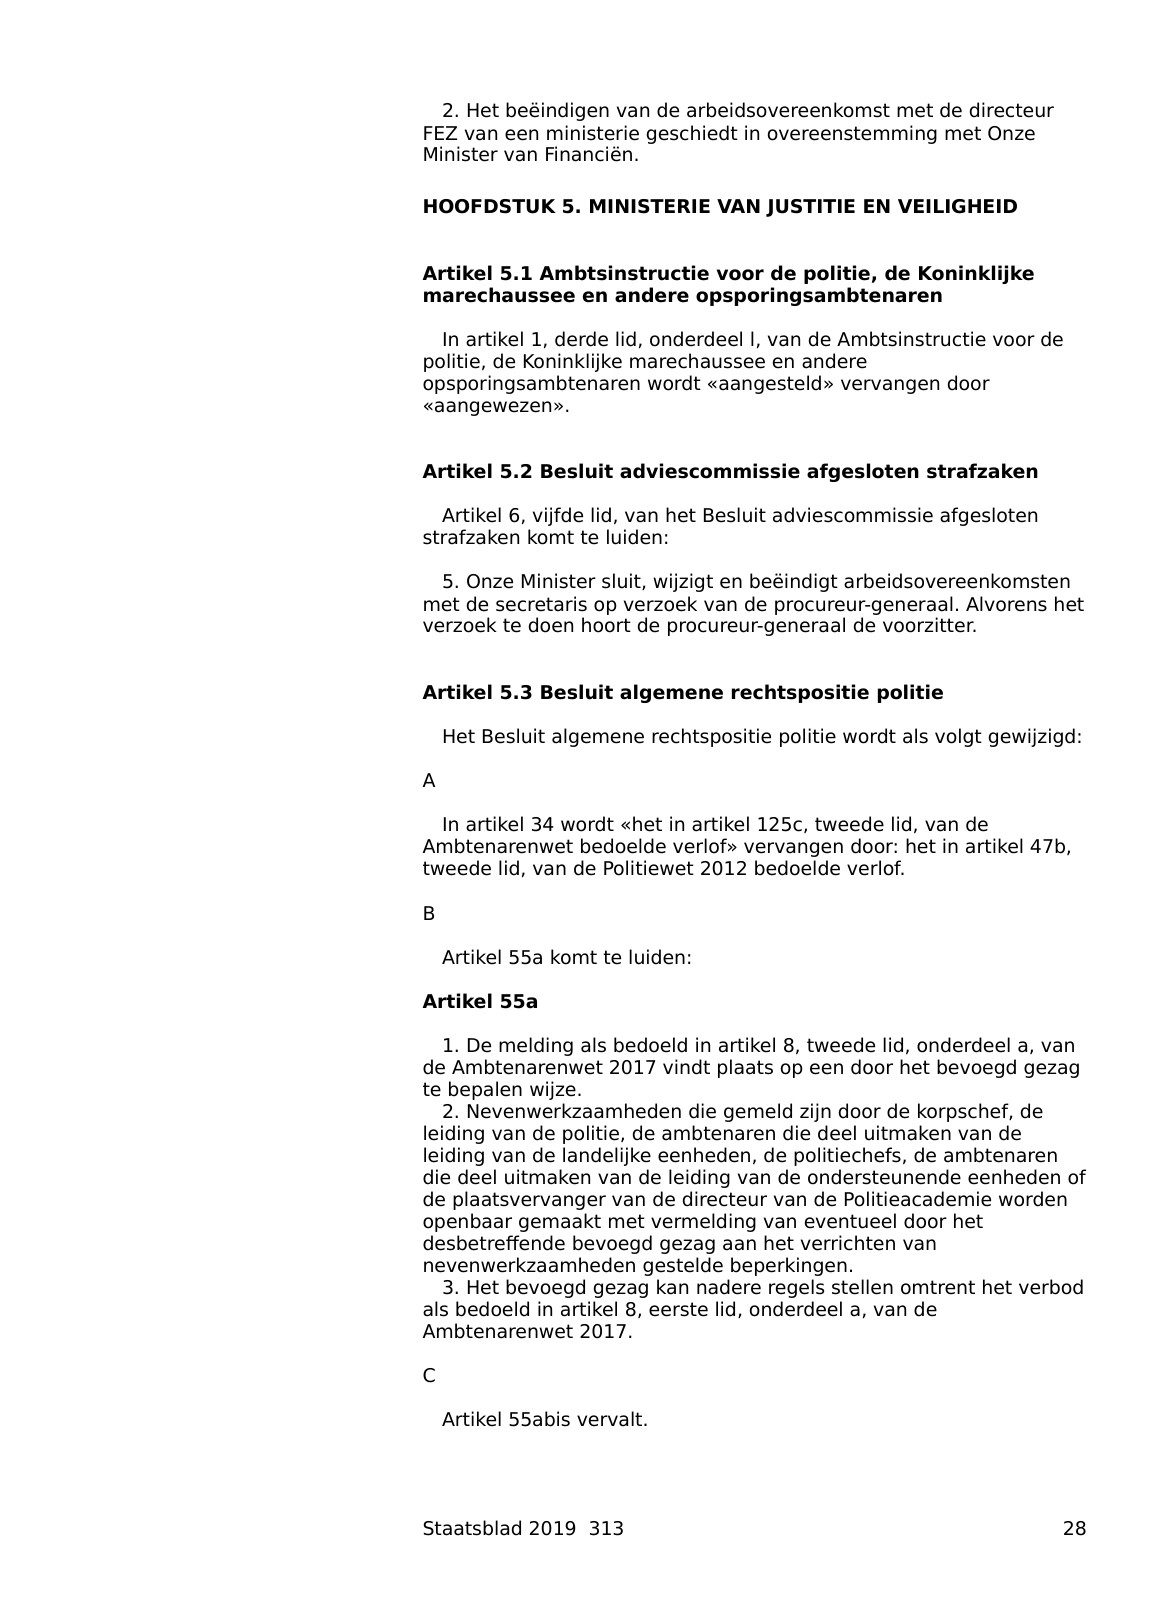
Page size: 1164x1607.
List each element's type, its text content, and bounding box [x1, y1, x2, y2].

text In artikel 34 wordt «het in artikel 125c, tweede lid, van de Ambtenarenwet bedoelde verlof» vervangen door: het in artikel 47b, tweede lid, van de Politiewet 2012 bedoelde verlof. [422, 814, 1087, 880]
text Het Besluit algemene rechtspositie politie wordt als volgt gewijzigd: [422, 726, 1087, 748]
text 1. De melding als bedoeld in artikel 8, tweede lid, onderdeel a, van de Ambtenarenwet 2017 vindt plaats op een door het bevoegd gezag te bepalen wijze. [422, 1035, 1087, 1101]
text C [422, 1365, 1087, 1387]
text 2. Nevenwerkzaamheden die gemeld zijn door de korpschef, de leiding van de politie, de ambtenaren die deel uitmaken van de leiding van de landelijke eenheden, de politiechefs, de ambtenaren die deel uitmaken van de leiding van de ondersteunende eenheden of de plaatsvervanger van de directeur van de Politieacademie worden openbaar gemaakt met vermelding van eventueel door het desbetreffende bevoegd gezag aan het verrichten van nevenwerkzaamheden gestelde beperkingen. [422, 1101, 1087, 1277]
text Artikel 55a komt te luiden: [422, 947, 1087, 968]
text A [422, 770, 1087, 792]
subtitle Artikel 5.2 Besluit adviescommissie afgesloten strafzaken [422, 461, 1087, 483]
text In artikel 1, derde lid, onderdeel l, van de Ambtsinstructie voor de politie, de Koninklijke marechaussee en andere opsporingsambtenaren wordt «aangesteld» vervangen door «aangewezen». [422, 329, 1087, 417]
text Artikel 6, vijfde lid, van het Besluit adviescommissie afgesloten strafzaken komt te luiden: [422, 505, 1087, 549]
text 5. Onze Minister sluit, wijzigt en beëindigt arbeidsovereenkomsten met de secretaris op verzoek van de procureur-generaal. Alvorens het verzoek te doen hoort de procureur-generaal de voorzitter. [422, 571, 1087, 637]
text 3. Het bevoegd gezag kan nadere regels stellen omtrent het verbod als bedoeld in artikel 8, eerste lid, onderdeel a, van de Ambtenarenwet 2017. [422, 1277, 1087, 1343]
subtitle Artikel 5.3 Besluit algemene rechtspositie politie [422, 682, 1087, 704]
text 2. Het beëindigen van de arbeidsovereenkomst met de directeur FEZ van een ministerie geschiedt in overeenstemming met Onze Minister van Financiën. [422, 100, 1087, 166]
subtitle Artikel 55a [422, 991, 1087, 1013]
subtitle Artikel 5.1 Ambtsinstructie voor de politie, de Koninklijke marechaussee en andere opsporingsambtenaren [422, 263, 1087, 307]
text Artikel 55abis vervalt. [422, 1409, 1087, 1431]
subtitle HOOFDSTUK 5. MINISTERIE VAN JUSTITIE EN VEILIGHEID [422, 196, 1087, 218]
text B [422, 902, 1087, 924]
